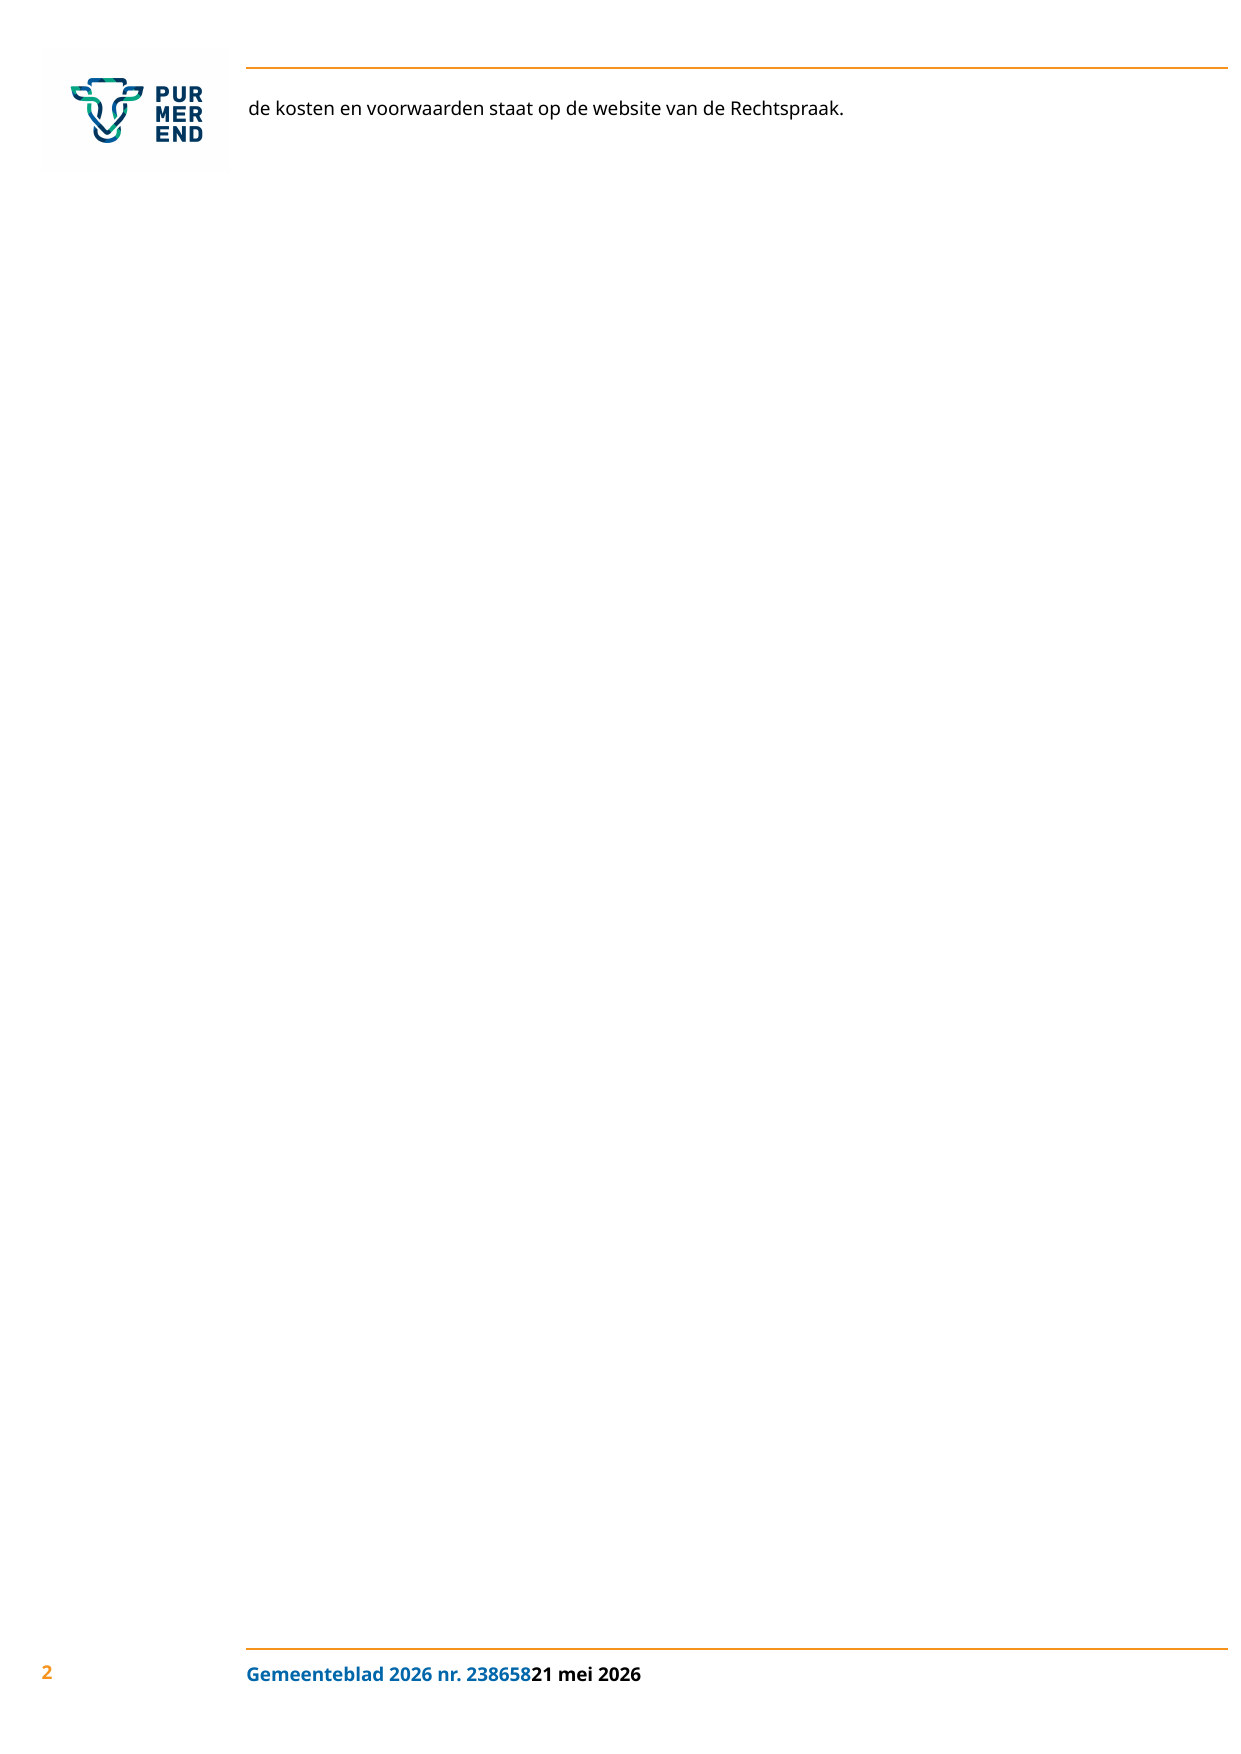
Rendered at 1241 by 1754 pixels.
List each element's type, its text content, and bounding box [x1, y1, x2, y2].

picture [41, 47, 231, 172]
text de kosten en voorwaarden staat op de website van de Rechtspraak. [248, 95, 1152, 121]
